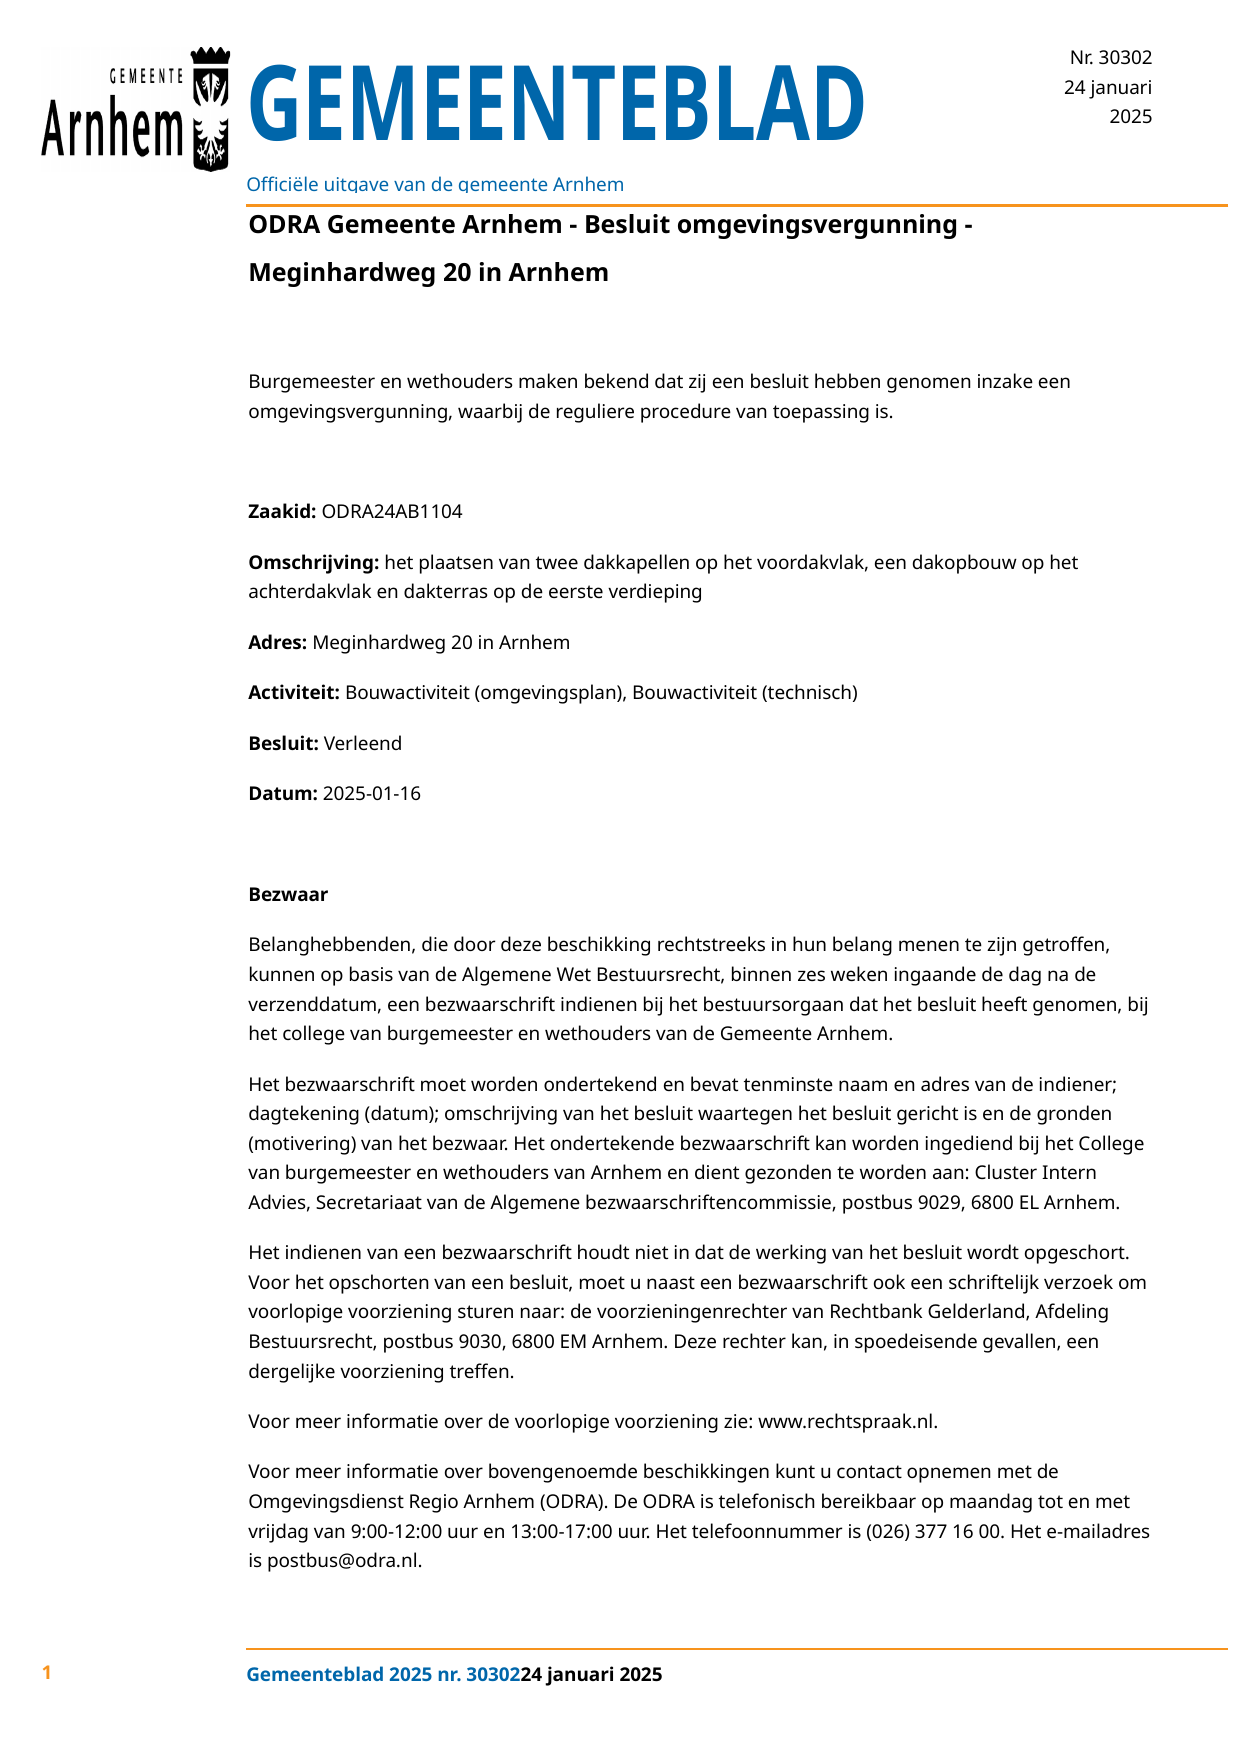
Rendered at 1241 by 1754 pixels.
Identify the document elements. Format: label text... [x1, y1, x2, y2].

text Besluit: Verleend [248, 730, 1152, 756]
text Het indienen van een bezwaarschrift houdt niet in dat de werking van het besluit wordt opgeschort. Voor het opschorten van een besluit, moet u naast een bezwaarschrift ook een schriftelijk verzoek om voorlopige voorziening sturen naar: de voorzieningenrechter van Rechtbank Gelderland, Afdeling Bestuursrecht, postbus 9030, 6800 EM Arnhem. Deze rechter kan, in spoedeisende gevallen, een dergelijke voorziening treffen. [248, 1239, 1152, 1384]
text Het bezwaarschrift moet worden ondertekend en bevat tenminste naam en adres van de indiener; dagtekening (datum); omschrijving van het besluit waartegen het besluit gericht is en de gronden (motivering) van het bezwaar. Het ondertekende bezwaarschrift kan worden ingediend bij het College van burgemeester en wethouders van Arnhem en dient gezonden te worden aan: Cluster Intern Advies, Secretariaat van de Algemene bezwaarschriftencommissie, postbus 9029, 6800 EL Arnhem. [248, 1071, 1152, 1215]
text ODRA Gemeente Arnhem - Besluit omgevingsvergunning - Meginhardweg 20 in Arnhem [248, 207, 1152, 288]
text Bezwaar [248, 881, 1152, 907]
text Voor meer informatie over de voorlopige voorziening zie: www.rechtspraak.nl. [248, 1408, 1152, 1434]
text Belanghebbenden, die door deze beschikking rechtstreeks in hun belang menen te zijn getroffen, kunnen op basis van de Algemene Wet Bestuursrecht, binnen zes weken ingaande de dag na de verzenddatum, een bezwaarschrift indienen bij het bestuursorgaan dat het besluit heeft genomen, bij het college van burgemeester en wethouders van de Gemeente Arnhem. [248, 932, 1152, 1046]
text Adres: Meginhardweg 20 in Arnhem [248, 629, 1152, 655]
text Activiteit: Bouwactiviteit (omgevingsplan), Bouwactiviteit (technisch) [248, 679, 1152, 705]
text Omschrijving: het plaatsen van twee dakkapellen op het voordakvlak, een dakopbouw op het achterdakvlak en dakterras op de eerste verdieping [248, 549, 1152, 604]
text Datum: 2025-01-16 [248, 780, 1152, 806]
text Burgemeester en wethouders maken bekend dat zij een besluit hebben genomen inzake een omgevingsvergunning, waarbij de reguliere procedure van toepassing is. [248, 368, 1152, 424]
picture [41, 47, 231, 172]
text Zaakid: ODRA24AB1104 [248, 499, 1152, 524]
text Voor meer informatie over bovengenoemde beschikkingen kunt u contact opnemen met de Omgevingsdienst Regio Arnhem (ODRA). De ODRA is telefonisch bereikbaar op maandag tot en met vrijdag van 9:00-12:00 uur en 13:00-17:00 uur. Het telefoonnummer is (026) 377 16 00. Het e-mailadres is postbus@odra.nl. [248, 1459, 1152, 1573]
